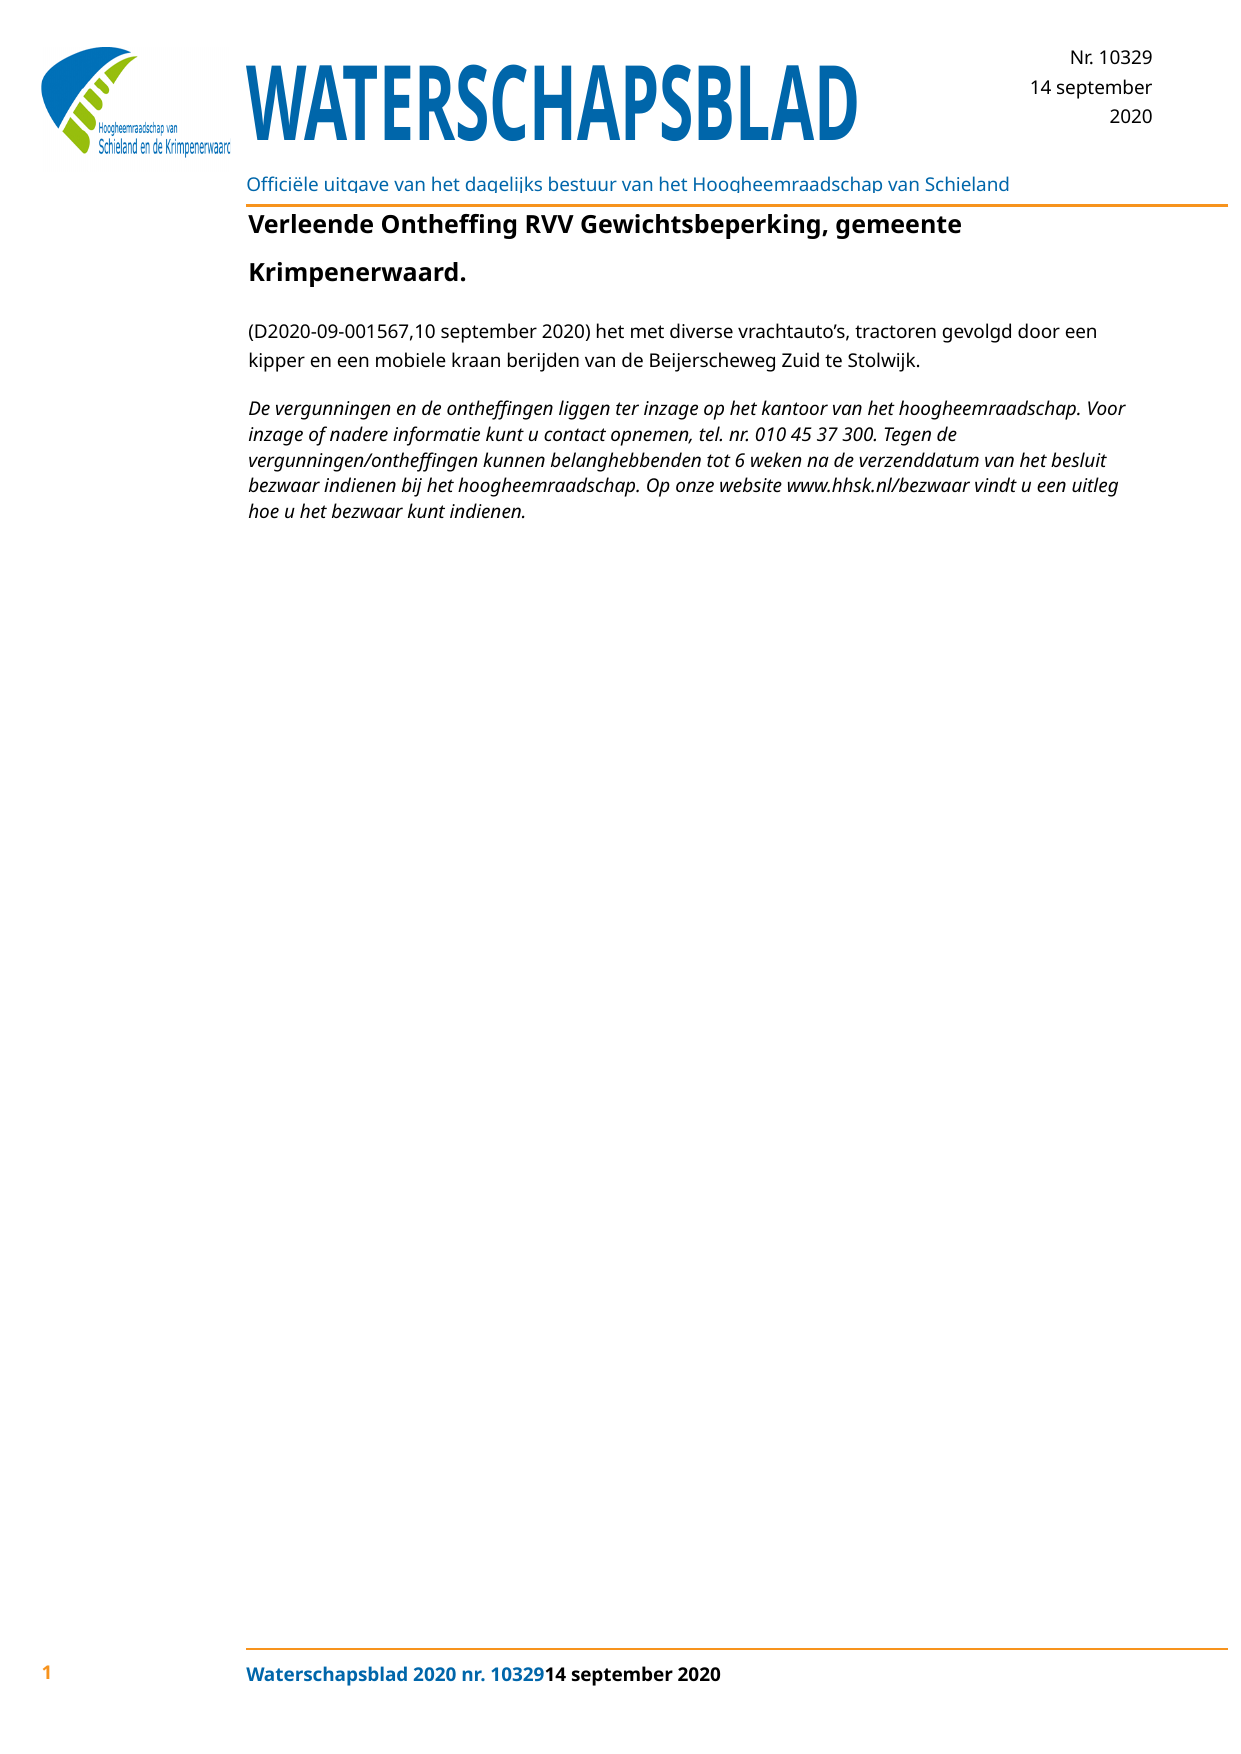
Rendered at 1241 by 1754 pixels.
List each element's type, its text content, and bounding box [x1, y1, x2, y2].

text (D2020-09-001567,10 september 2020) het met diverse vrachtauto’s, tractoren gevolgd door een kipper en een mobiele kraan berijden van de Beijerscheweg Zuid te Stolwijk. [248, 318, 1152, 373]
text Verleende Ontheffing RVV Gewichtsbeperking, gemeente Krimpenerwaard. [248, 207, 1152, 288]
text De vergunningen en de ontheffingen liggen ter inzage op het kantoor van het hoogheemraadschap. Voor inzage of nadere informatie kunt u contact opnemen, tel. nr. 010 45 37 300. Tegen de vergunningen/ontheffingen kunnen belanghebbenden tot 6 weken na de verzenddatum van het besluit bezwaar indienen bij het hoogheemraadschap. Op onze website www.hhsk.nl/bezwaar vindt u een uitleg hoe u het bezwaar kunt indienen. [248, 395, 1152, 524]
picture [41, 47, 231, 172]
